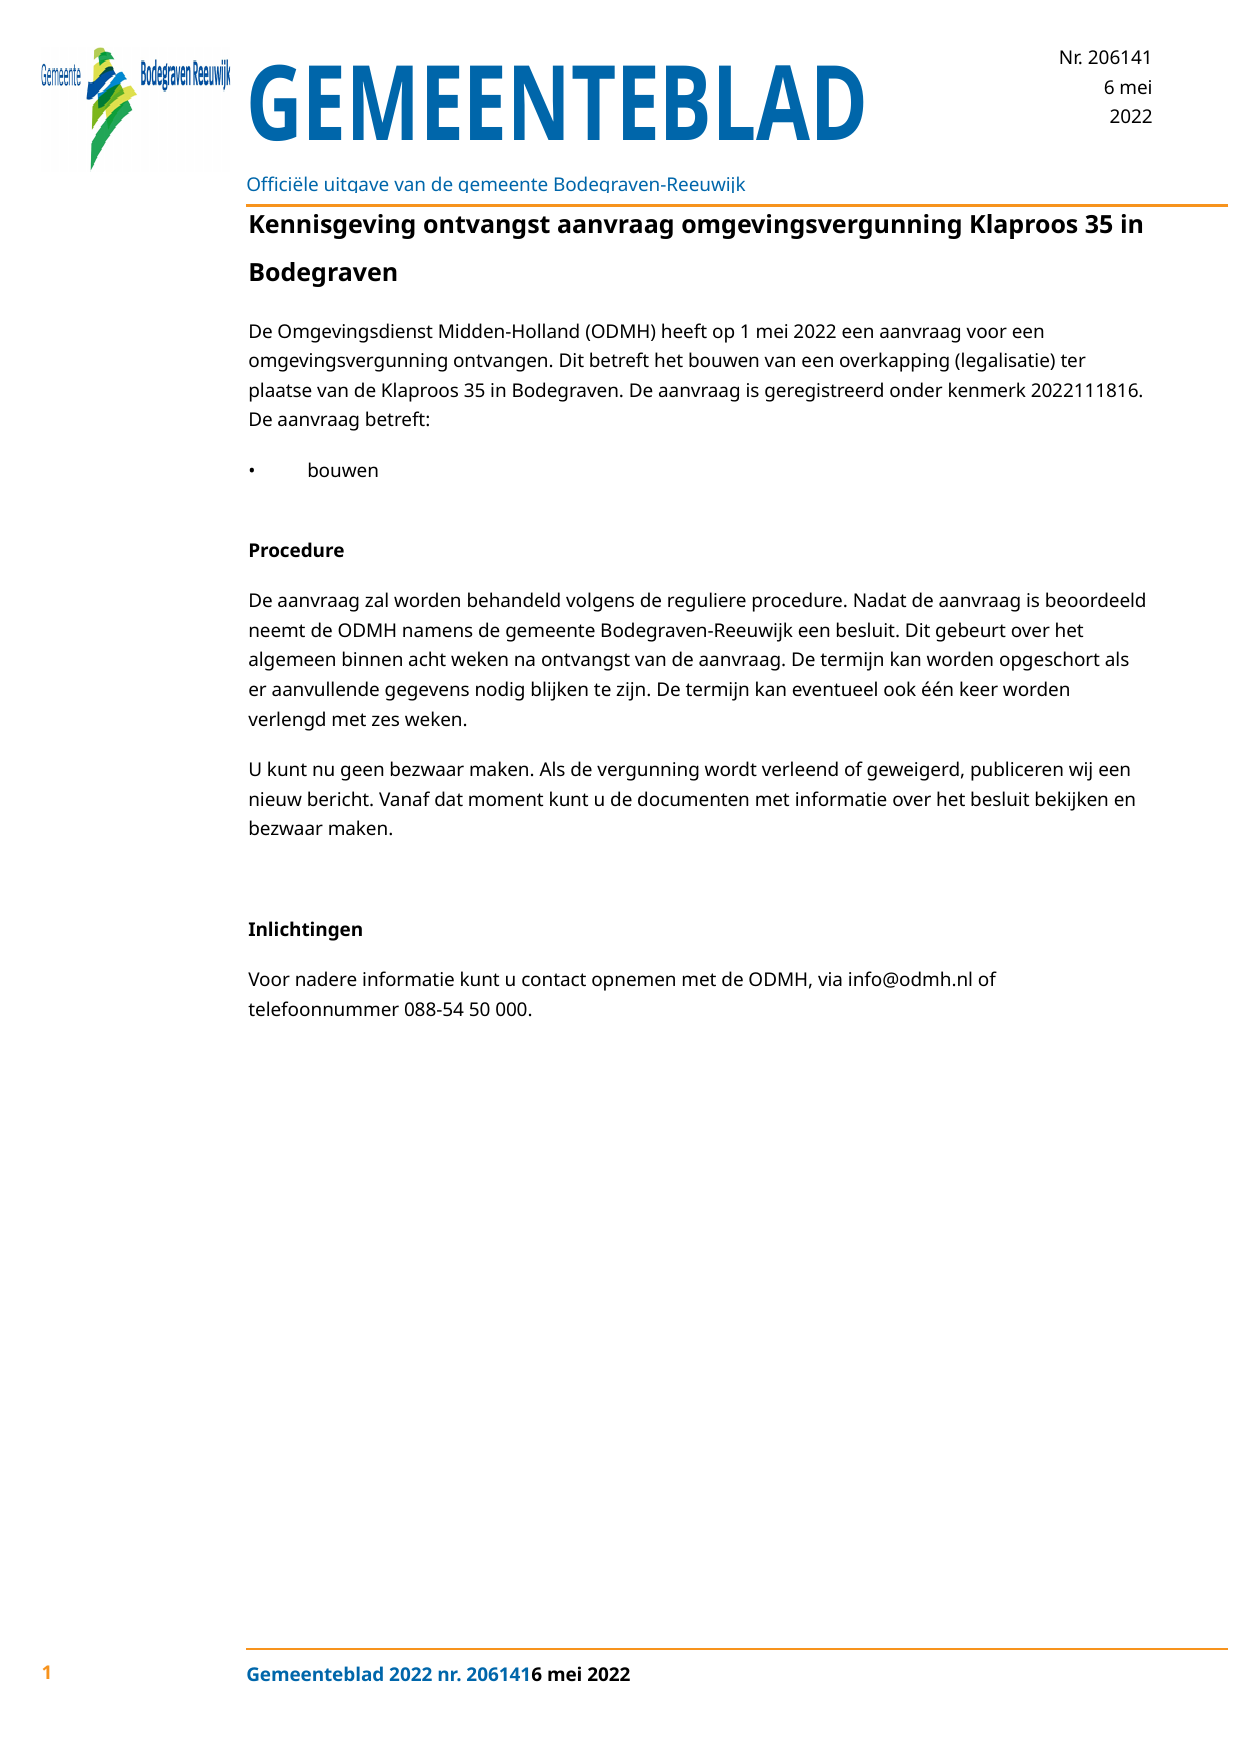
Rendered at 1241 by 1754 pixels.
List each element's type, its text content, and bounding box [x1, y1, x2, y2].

picture [41, 47, 231, 172]
text Procedure [248, 537, 1152, 563]
text Voor nadere informatie kunt u contact opnemen met de ODMH, via info@odmh.nl of telefoonnummer 088-54 50 000. [248, 967, 1152, 1022]
list bouwen [248, 457, 1152, 483]
text Inlichtingen [248, 916, 1152, 942]
text De Omgevingsdienst Midden-Holland (ODMH) heeft op 1 mei 2022 een aanvraag voor een omgevingsvergunning ontvangen. Dit betreft het bouwen van een overkapping (legalisatie) ter plaatse van de Klaproos 35 in Bodegraven. De aanvraag is geregistreerd onder kenmerk 2022111816. De aanvraag betreft: [248, 318, 1152, 432]
text Kennisgeving ontvangst aanvraag omgevingsvergunning Klaproos 35 in Bodegraven [248, 207, 1152, 288]
text De aanvraag zal worden behandeld volgens de reguliere procedure. Nadat de aanvraag is beoordeeld neemt de ODMH namens de gemeente Bodegraven-Reeuwijk een besluit. Dit gebeurt over het algemeen binnen acht weken na ontvangst van de aanvraag. De termijn kan worden opgeschort als er aanvullende gegevens nodig blijken te zijn. De termijn kan eventueel ook één keer worden verlengd met zes weken. [248, 587, 1152, 732]
text U kunt nu geen bezwaar maken. Als de vergunning wordt verleend of geweigerd, publiceren wij een nieuw bericht. Vanaf dat moment kunt u de documenten met informatie over het besluit bekijken en bezwaar maken. [248, 756, 1152, 841]
